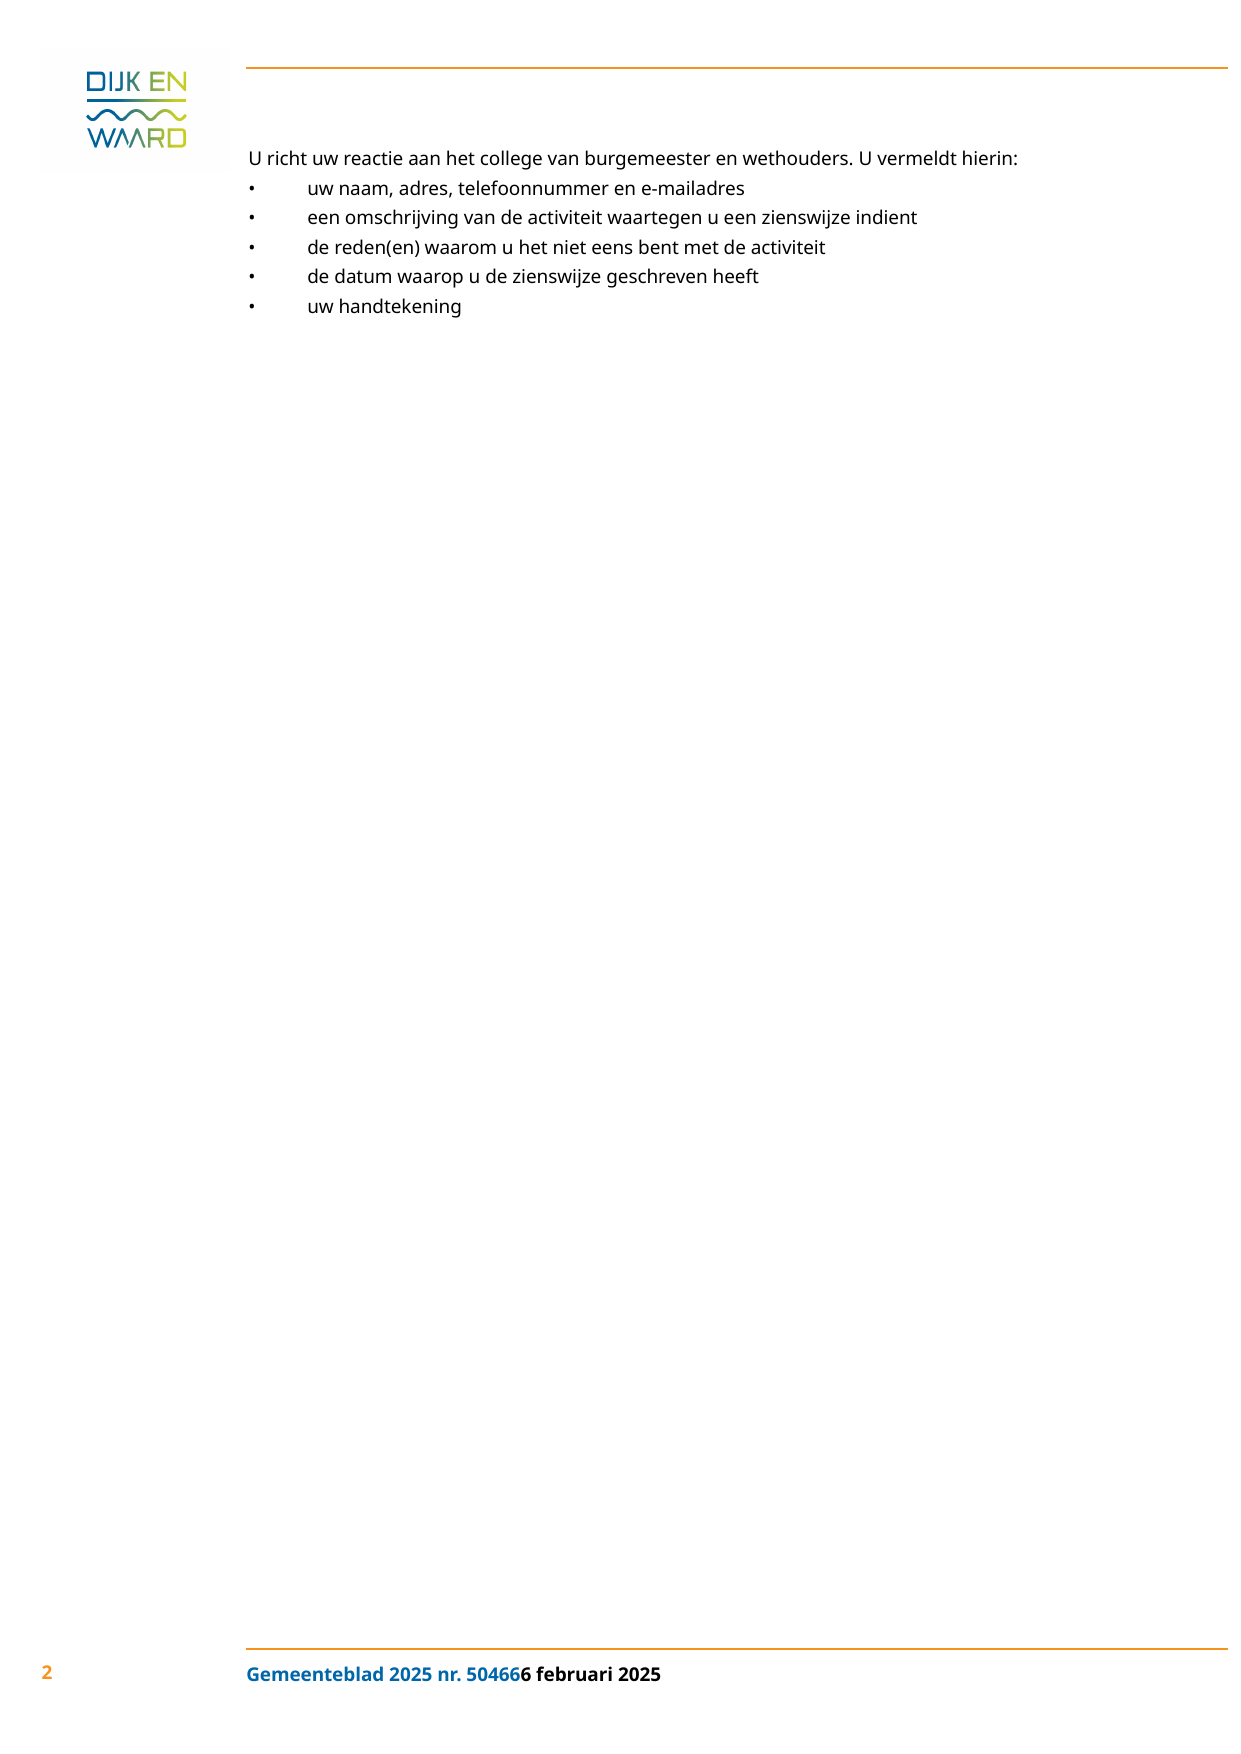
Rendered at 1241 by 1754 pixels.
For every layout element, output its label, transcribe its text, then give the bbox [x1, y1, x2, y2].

list uw naam, adres, telefoonnummer en e-mailadres [248, 175, 1152, 201]
list een omschrijving van de activiteit waartegen u een zienswijze indient [248, 204, 1152, 230]
list de reden(en) waarom u het niet eens bent met de activiteit [248, 234, 1152, 260]
list uw handtekening [248, 293, 1152, 319]
picture [41, 47, 231, 172]
list de datum waarop u de zienswijze geschreven heeft [248, 263, 1152, 289]
text U richt uw reactie aan het college van burgemeester en wethouders. U vermeldt hierin: [248, 145, 1152, 171]
